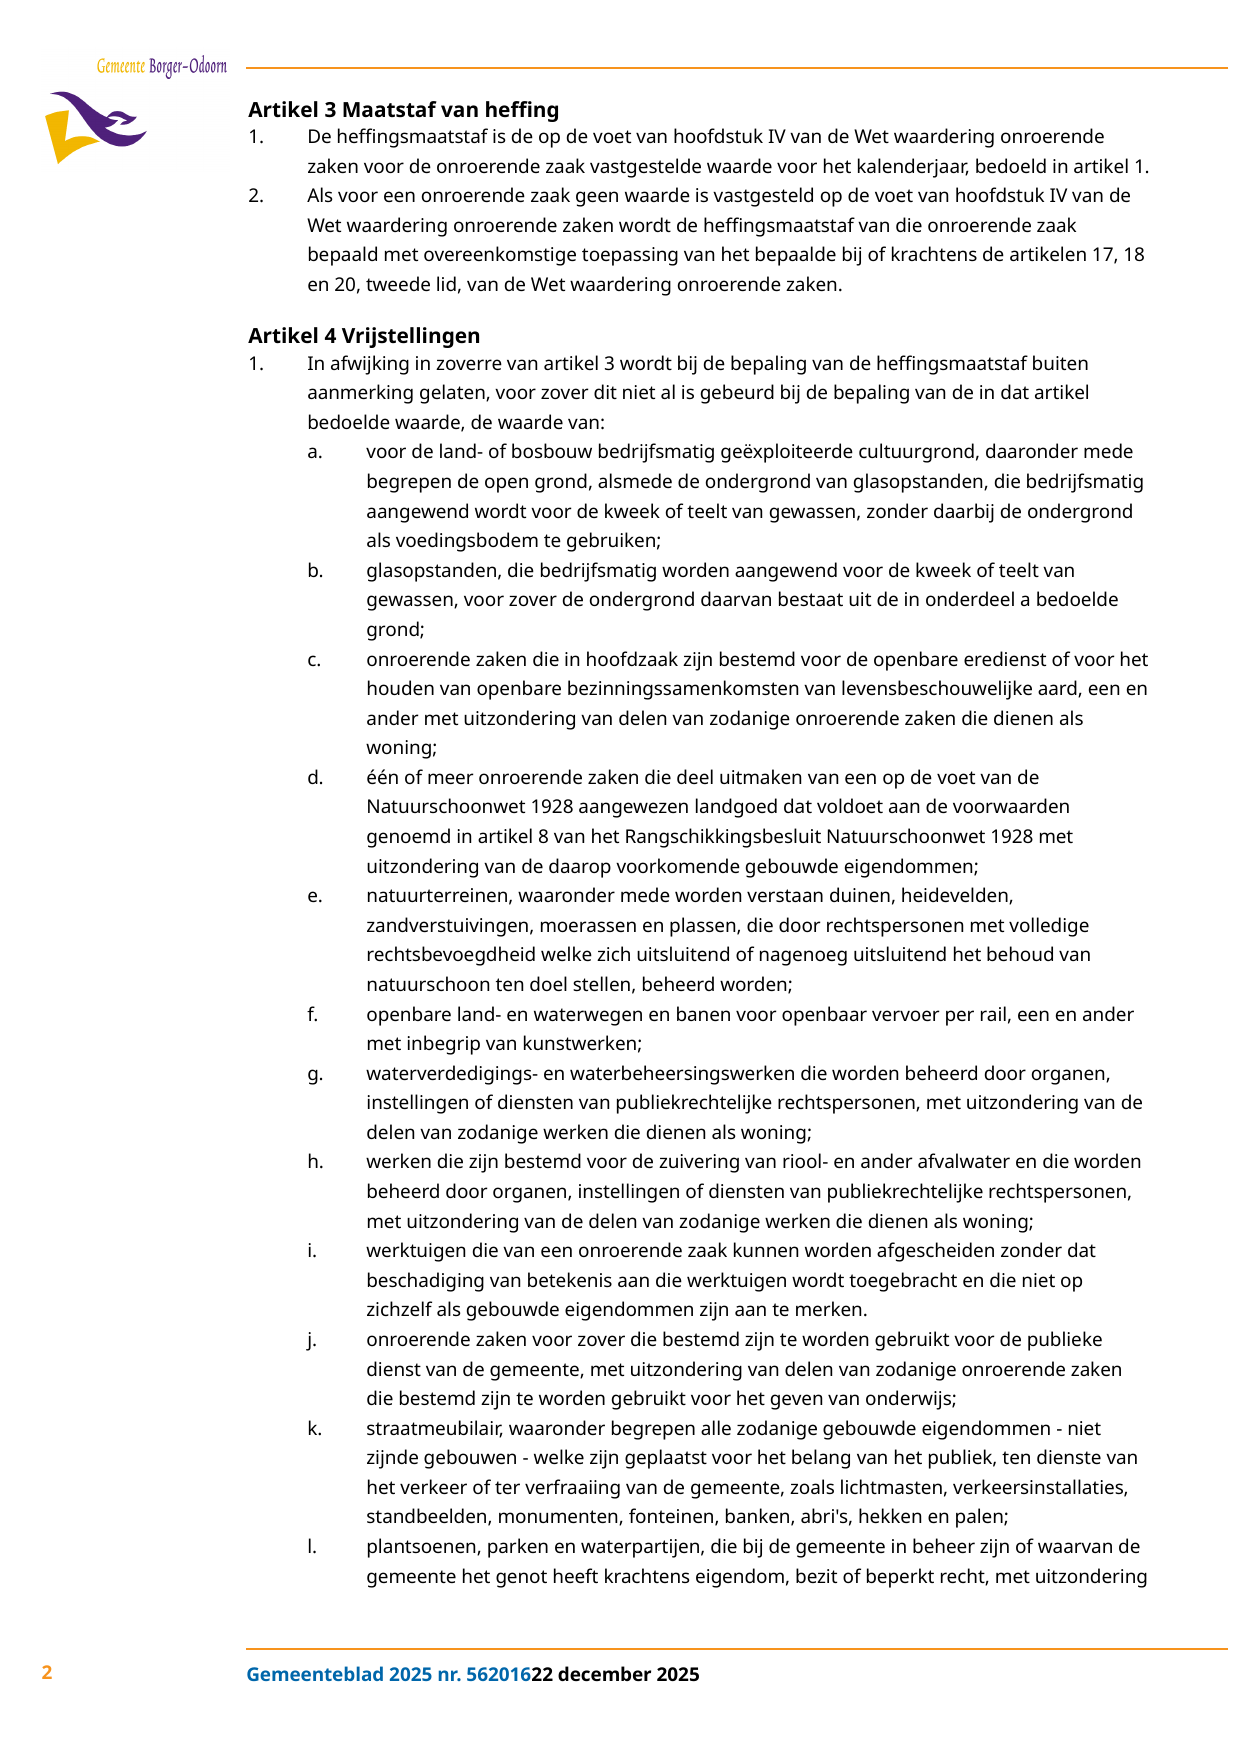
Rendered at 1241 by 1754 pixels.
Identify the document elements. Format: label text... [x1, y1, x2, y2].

text Artikel 4 Vrijstellingen [248, 322, 1152, 350]
list openbare land- en waterwegen en banen voor openbaar vervoer per rail, een en ander met inbegrip van kunstwerken; [307, 1001, 1152, 1056]
list waterverdedigings- en waterbeheersingswerken die worden beheerd door organen, instellingen of diensten van publiekrechtelijke rechtspersonen, met uitzondering van de delen van zodanige werken die dienen als woning; [307, 1060, 1152, 1145]
list plantsoenen, parken en waterpartijen, die bij de gemeente in beheer zijn of waarvan de gemeente het genot heeft krachtens eigendom, bezit of beperkt recht, met uitzondering [307, 1533, 1152, 1589]
list onroerende zaken die in hoofdzaak zijn bestemd voor de openbare eredienst of voor het houden van openbare bezinningssamenkomsten van levensbeschouwelijke aard, een en ander met uitzondering van delen van zodanige onroerende zaken die dienen als woning; [307, 646, 1152, 760]
list straatmeubilair, waaronder begrepen alle zodanige gebouwde eigendommen - niet zijnde gebouwen - welke zijn geplaatst voor het belang van het publiek, ten dienste van het verkeer of ter verfraaiing van de gemeente, zoals lichtmasten, verkeersinstallaties, standbeelden, monumenten, fonteinen, banken, abri's, hekken en palen; [307, 1415, 1152, 1529]
list Als voor een onroerende zaak geen waarde is vastgesteld op de voet van hoofdstuk IV van de Wet waardering onroerende zaken wordt de heffingsmaatstaf van die onroerende zaak bepaald met overeenkomstige toepassing van het bepaalde bij of krachtens de artikelen 17, 18 en 20, tweede lid, van de Wet waardering onroerende zaken. [248, 182, 1152, 297]
list werken die zijn bestemd voor de zuivering van riool- en ander afvalwater en die worden beheerd door organen, instellingen of diensten van publiekrechtelijke rechtspersonen, met uitzondering van de delen van zodanige werken die dienen als woning; [307, 1149, 1152, 1234]
list werktuigen die van een onroerende zaak kunnen worden afgescheiden zonder dat beschadiging van betekenis aan die werktuigen wordt toegebracht en die niet op zichzelf als gebouwde eigendommen zijn aan te merken. [307, 1237, 1152, 1322]
list onroerende zaken voor zover die bestemd zijn te worden gebruikt voor de publieke dienst van de gemeente, met uitzondering van delen van zodanige onroerende zaken die bestemd zijn te worden gebruikt voor het geven van onderwijs; [307, 1326, 1152, 1411]
list één of meer onroerende zaken die deel uitmaken van een op de voet van de Natuurschoonwet 1928 aangewezen landgoed dat voldoet aan de voorwaarden genoemd in artikel 8 van het Rangschikkingsbesluit Natuurschoonwet 1928 met uitzondering van de daarop voorkomende gebouwde eigendommen; [307, 764, 1152, 879]
list natuurterreinen, waaronder mede worden verstaan duinen, heidevelden, zandverstuivingen, moerassen en plassen, die door rechtspersonen met volledige rechtsbevoegdheid welke zich uitsluitend of nagenoeg uitsluitend het behoud van natuurschoon ten doel stellen, beheerd worden; [307, 882, 1152, 997]
list In afwijking in zoverre van artikel 3 wordt bij de bepaling van de heffingsmaatstaf buiten aanmerking gelaten, voor zover dit niet al is gebeurd bij de bepaling van de in dat artikel bedoelde waarde, de waarde van: [248, 350, 1152, 435]
list voor de land- of bosbouw bedrijfsmatig geëxploiteerde cultuurgrond, daaronder mede begrepen de open grond, alsmede de ondergrond van glasopstanden, die bedrijfsmatig aangewend wordt voor de kweek of teelt van gewassen, zonder daarbij de ondergrond als voedingsbodem te gebruiken; [307, 439, 1152, 553]
text Artikel 3 Maatstaf van heffing [248, 95, 1152, 123]
list glasopstanden, die bedrijfsmatig worden aangewend voor de kweek of teelt van gewassen, voor zover de ondergrond daarvan bestaat uit de in onderdeel a bedoelde grond; [307, 557, 1152, 642]
list De heffingsmaatstaf is de op de voet van hoofdstuk IV van de Wet waardering onroerende zaken voor de onroerende zaak vastgestelde waarde voor het kalenderjaar, bedoeld in artikel 1. [248, 123, 1152, 178]
picture [41, 47, 231, 172]
